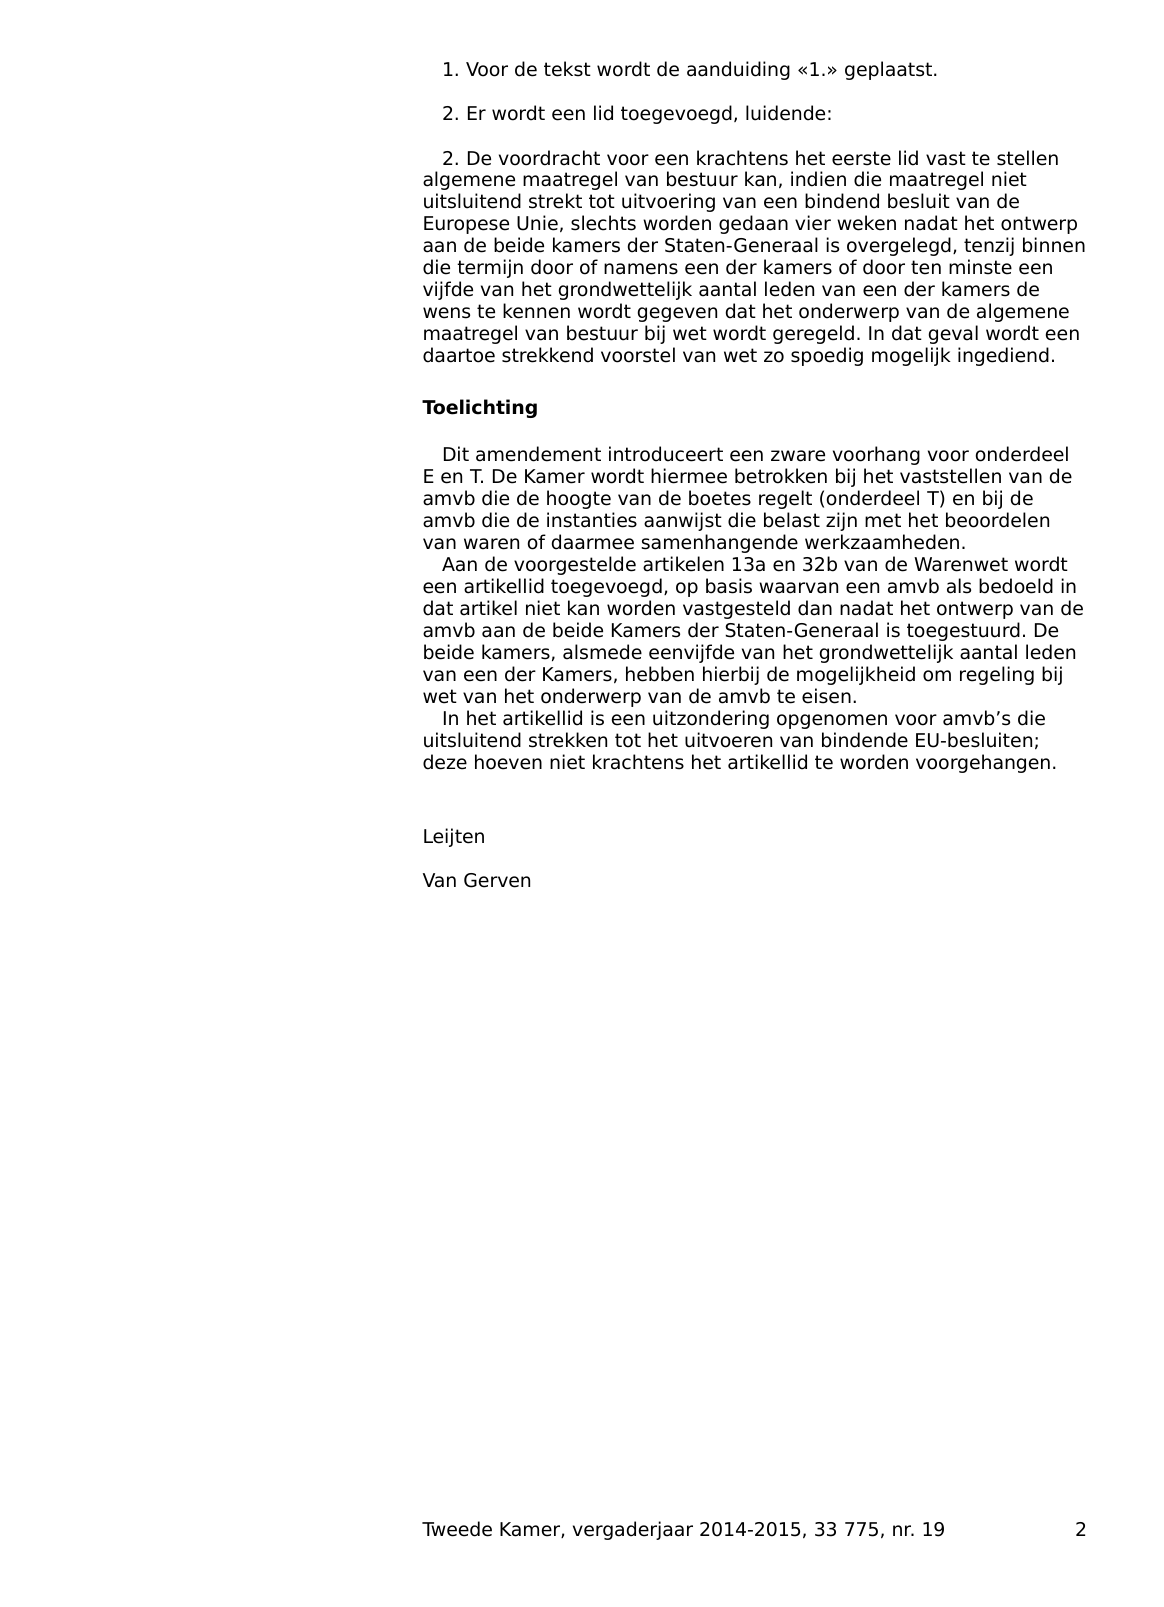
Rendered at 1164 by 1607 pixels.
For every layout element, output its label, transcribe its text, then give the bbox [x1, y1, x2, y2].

text Leijten Van Gerven [422, 804, 1087, 892]
text 2. De voordracht voor een krachtens het eerste lid vast te stellen algemene maatregel van bestuur kan, indien die maatregel niet uitsluitend strekt tot uitvoering van een bindend besluit van de Europese Unie, slechts worden gedaan vier weken nadat het ontwerp aan de beide kamers der Staten-Generaal is overgelegd, tenzij binnen die termijn door of namens een der kamers of door ten minste een vijfde van het grondwettelijk aantal leden van een der kamers de wens te kennen wordt gegeven dat het onderwerp van de algemene maatregel van bestuur bij wet wordt geregeld. In dat geval wordt een daartoe strekkend voorstel van wet zo spoedig mogelijk ingediend. [422, 147, 1087, 367]
text In het artikellid is een uitzondering opgenomen voor amvb’s die uitsluitend strekken tot het uitvoeren van bindende EU-besluiten; deze hoeven niet krachtens het artikellid te worden voorgehangen. [422, 708, 1087, 774]
subtitle Toelichting [422, 397, 1087, 419]
text 1. Voor de tekst wordt de aanduiding «1.» geplaatst. [422, 59, 1087, 81]
text Dit amendement introduceert een zware voorhang voor onderdeel E en T. De Kamer wordt hiermee betrokken bij het vaststellen van de amvb die de hoogte van de boetes regelt (onderdeel T) en bij de amvb die de instanties aanwijst die belast zijn met het beoordelen van waren of daarmee samenhangende werkzaamheden. [422, 444, 1087, 554]
text Aan de voorgestelde artikelen 13a en 32b van de Warenwet wordt een artikellid toegevoegd, op basis waarvan een amvb als bedoeld in dat artikel niet kan worden vastgesteld dan nadat het ontwerp van de amvb aan de beide Kamers der Staten-Generaal is toegestuurd. De beide kamers, alsmede eenvijfde van het grondwettelijk aantal leden van een der Kamers, hebben hierbij de mogelijkheid om regeling bij wet van het onderwerp van de amvb te eisen. [422, 554, 1087, 708]
text 2. Er wordt een lid toegevoegd, luidende: [422, 103, 1087, 125]
